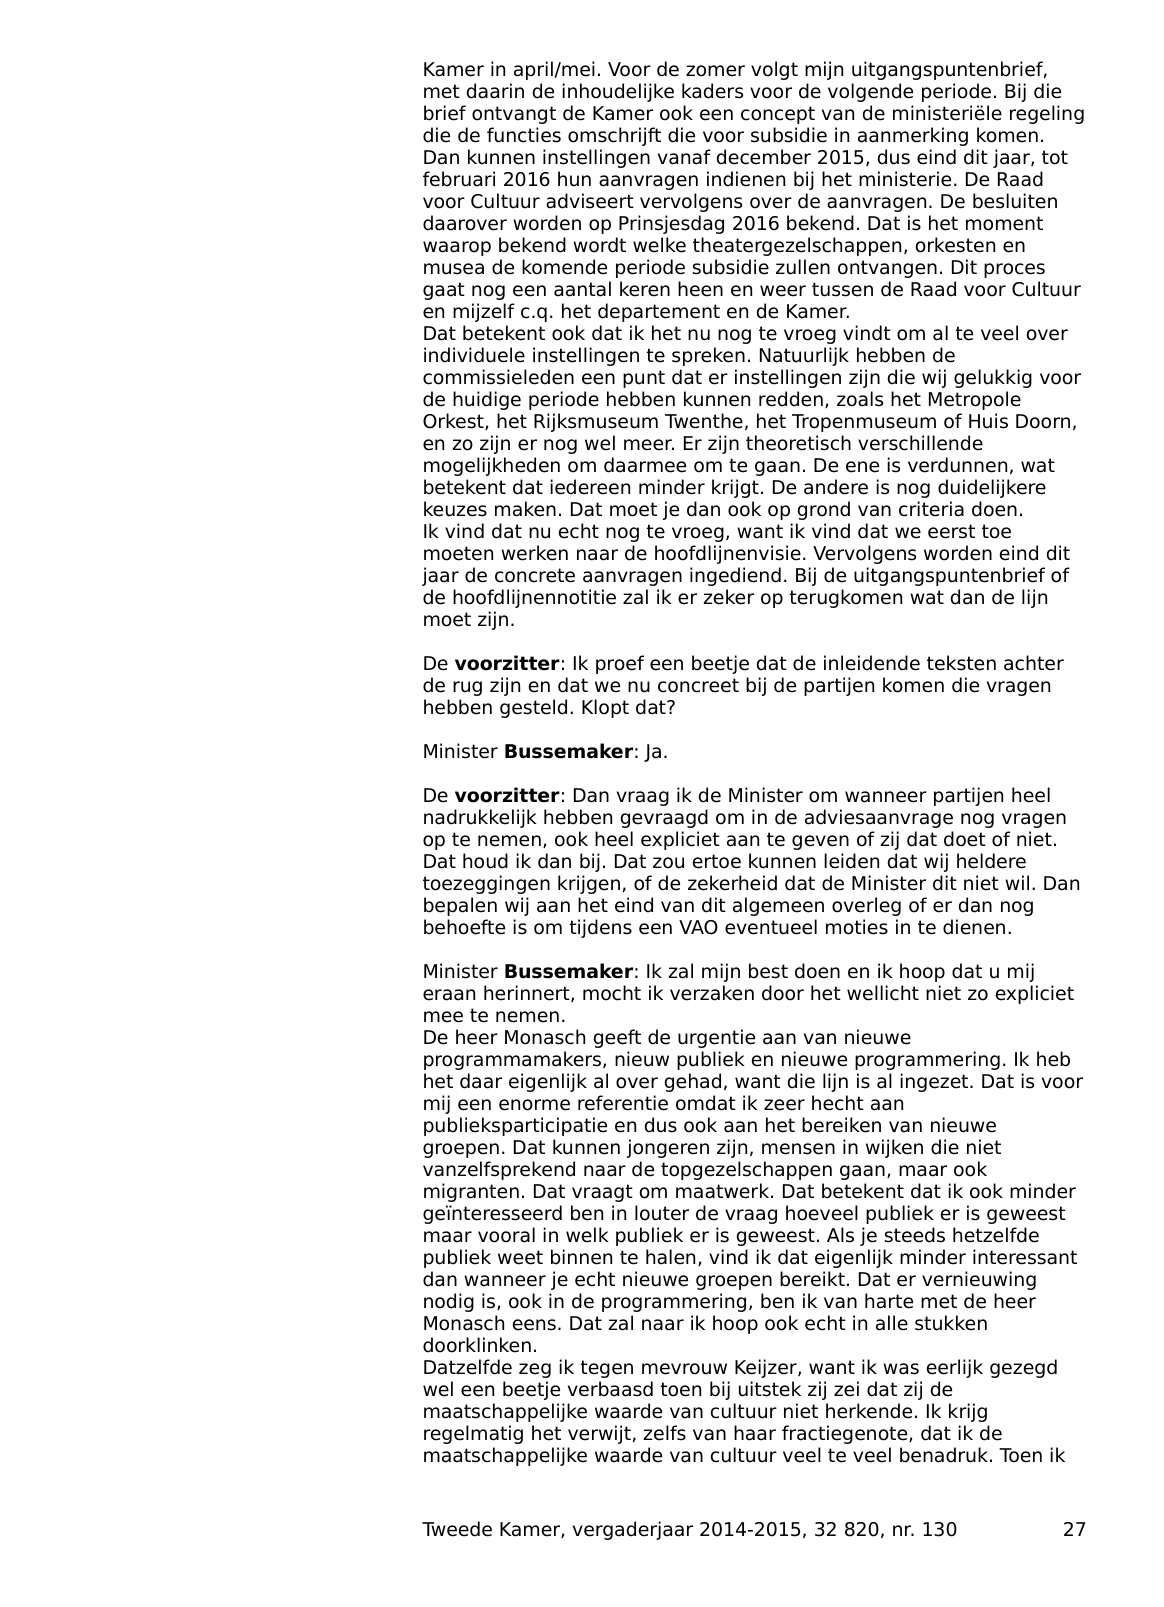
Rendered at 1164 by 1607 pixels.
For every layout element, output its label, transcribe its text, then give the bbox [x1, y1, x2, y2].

text Minister Bussemaker: Ik zal mijn best doen en ik hoop dat u mij eraan herinnert, mocht ik verzaken door het wellicht niet zo expliciet mee te nemen. [422, 961, 1087, 1027]
text Ik vind dat nu echt nog te vroeg, want ik vind dat we eerst toe moeten werken naar de hoofdlijnenvisie. Vervolgens worden eind dit jaar de concrete aanvragen ingediend. Bij de uitgangspuntenbrief of de hoofdlijnennotitie zal ik er zeker op terugkomen wat dan de lijn moet zijn. [422, 521, 1087, 631]
text De voorzitter: Dan vraag ik de Minister om wanneer partijen heel nadrukkelijk hebben gevraagd om in de adviesaanvrage nog vragen op te nemen, ook heel expliciet aan te geven of zij dat doet of niet. Dat houd ik dan bij. Dat zou ertoe kunnen leiden dat wij heldere toezeggingen krijgen, of de zekerheid dat de Minister dit niet wil. Dan bepalen wij aan het eind van dit algemeen overleg of er dan nog behoefte is om tijdens een VAO eventueel moties in te dienen. [422, 785, 1087, 939]
text Minister Bussemaker: Ja. [422, 741, 1087, 763]
text Datzelfde zeg ik tegen mevrouw Keijzer, want ik was eerlijk gezegd wel een beetje verbaasd toen bij uitstek zij zei dat zij de maatschappelijke waarde van cultuur niet herkende. Ik krijg regelmatig het verwijt, zelfs van haar fractiegenote, dat ik de maatschappelijke waarde van cultuur veel te veel benadruk. Toen ik [422, 1357, 1087, 1467]
text Dat betekent ook dat ik het nu nog te vroeg vindt om al te veel over individuele instellingen te spreken. Natuurlijk hebben de commissieleden een punt dat er instellingen zijn die wij gelukkig voor de huidige periode hebben kunnen redden, zoals het Metropole Orkest, het Rijksmuseum Twenthe, het Tropenmuseum of Huis Doorn, en zo zijn er nog wel meer. Er zijn theoretisch verschillende mogelijkheden om daarmee om te gaan. De ene is verdunnen, wat betekent dat iedereen minder krijgt. De andere is nog duidelijkere keuzes maken. Dat moet je dan ook op grond van criteria doen. [422, 323, 1087, 521]
text De voorzitter: Ik proef een beetje dat de inleidende teksten achter de rug zijn en dat we nu concreet bij de partijen komen die vragen hebben gesteld. Klopt dat? [422, 653, 1087, 719]
text De heer Monasch geeft de urgentie aan van nieuwe programmamakers, nieuw publiek en nieuwe programmering. Ik heb het daar eigenlijk al over gehad, want die lijn is al ingezet. Dat is voor mij een enorme referentie omdat ik zeer hecht aan publieksparticipatie en dus ook aan het bereiken van nieuwe groepen. Dat kunnen jongeren zijn, mensen in wijken die niet vanzelfsprekend naar de topgezelschappen gaan, maar ook migranten. Dat vraagt om maatwerk. Dat betekent dat ik ook minder geïnteresseerd ben in louter de vraag hoeveel publiek er is geweest maar vooral in welk publiek er is geweest. Als je steeds hetzelfde publiek weet binnen te halen, vind ik dat eigenlijk minder interessant dan wanneer je echt nieuwe groepen bereikt. Dat er vernieuwing nodig is, ook in de programmering, ben ik van harte met de heer Monasch eens. Dat zal naar ik hoop ook echt in alle stukken doorklinken. [422, 1027, 1087, 1357]
text Kamer in april/mei. Voor de zomer volgt mijn uitgangspuntenbrief, met daarin de inhoudelijke kaders voor de volgende periode. Bij die brief ontvangt de Kamer ook een concept van de ministeriële regeling die de functies omschrijft die voor subsidie in aanmerking komen. Dan kunnen instellingen vanaf december 2015, dus eind dit jaar, tot februari 2016 hun aanvragen indienen bij het ministerie. De Raad voor Cultuur adviseert vervolgens over de aanvragen. De besluiten daarover worden op Prinsjesdag 2016 bekend. Dat is het moment waarop bekend wordt welke theatergezelschappen, orkesten en musea de komende periode subsidie zullen ontvangen. Dit proces gaat nog een aantal keren heen en weer tussen de Raad voor Cultuur en mijzelf c.q. het departement en de Kamer. [422, 59, 1087, 323]
